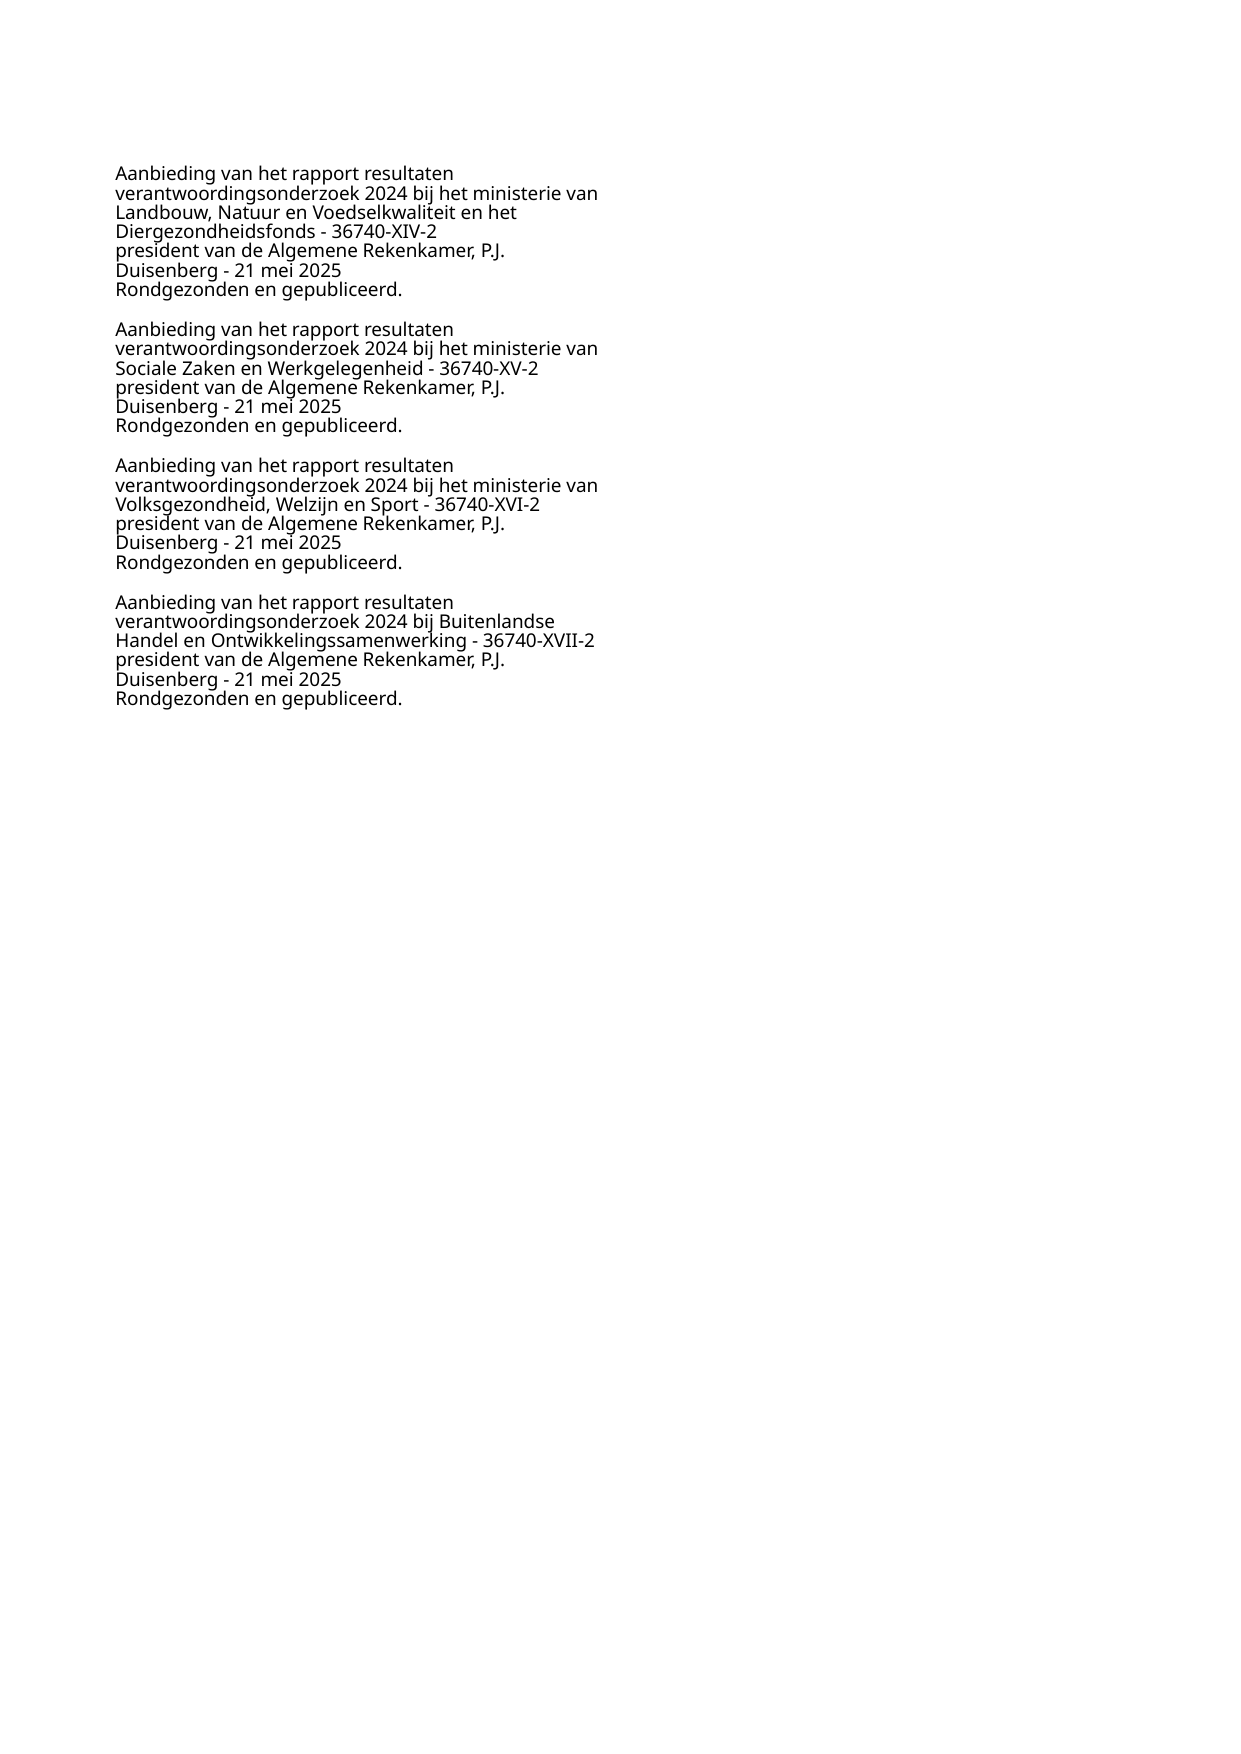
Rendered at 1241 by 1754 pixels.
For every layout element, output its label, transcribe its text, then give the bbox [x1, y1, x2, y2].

text Rondgezonden en gepubliceerd. [115, 554, 605, 573]
text Rondgezonden en gepubliceerd. [115, 417, 605, 437]
text Aanbieding van het rapport resultaten verantwoordingsonderzoek 2024 bij het ministerie van Volksgezondheid, Welzijn en Sport - 36740-XVI-2 [115, 457, 605, 515]
text Rondgezonden en gepubliceerd. [115, 690, 605, 709]
text president van de Algemene Rekenkamer, P.J. Duisenberg - 21 mei 2025 [115, 515, 605, 554]
text Aanbieding van het rapport resultaten verantwoordingsonderzoek 2024 bij Buitenlandse Handel en Ontwikkelingssamenwerking - 36740-XVII-2 [115, 594, 605, 651]
text president van de Algemene Rekenkamer, P.J. Duisenberg - 21 mei 2025 [115, 242, 605, 281]
text Aanbieding van het rapport resultaten verantwoordingsonderzoek 2024 bij het ministerie van Landbouw, Natuur en Voedselkwaliteit en het Diergezondheidsfonds - 36740-XIV-2 [115, 165, 605, 242]
text Rondgezonden en gepubliceerd. [115, 281, 605, 300]
text Aanbieding van het rapport resultaten verantwoordingsonderzoek 2024 bij het ministerie van Sociale Zaken en Werkgelegenheid - 36740-XV-2 [115, 321, 605, 379]
text president van de Algemene Rekenkamer, P.J. Duisenberg - 21 mei 2025 [115, 651, 605, 690]
text president van de Algemene Rekenkamer, P.J. Duisenberg - 21 mei 2025 [115, 379, 605, 417]
